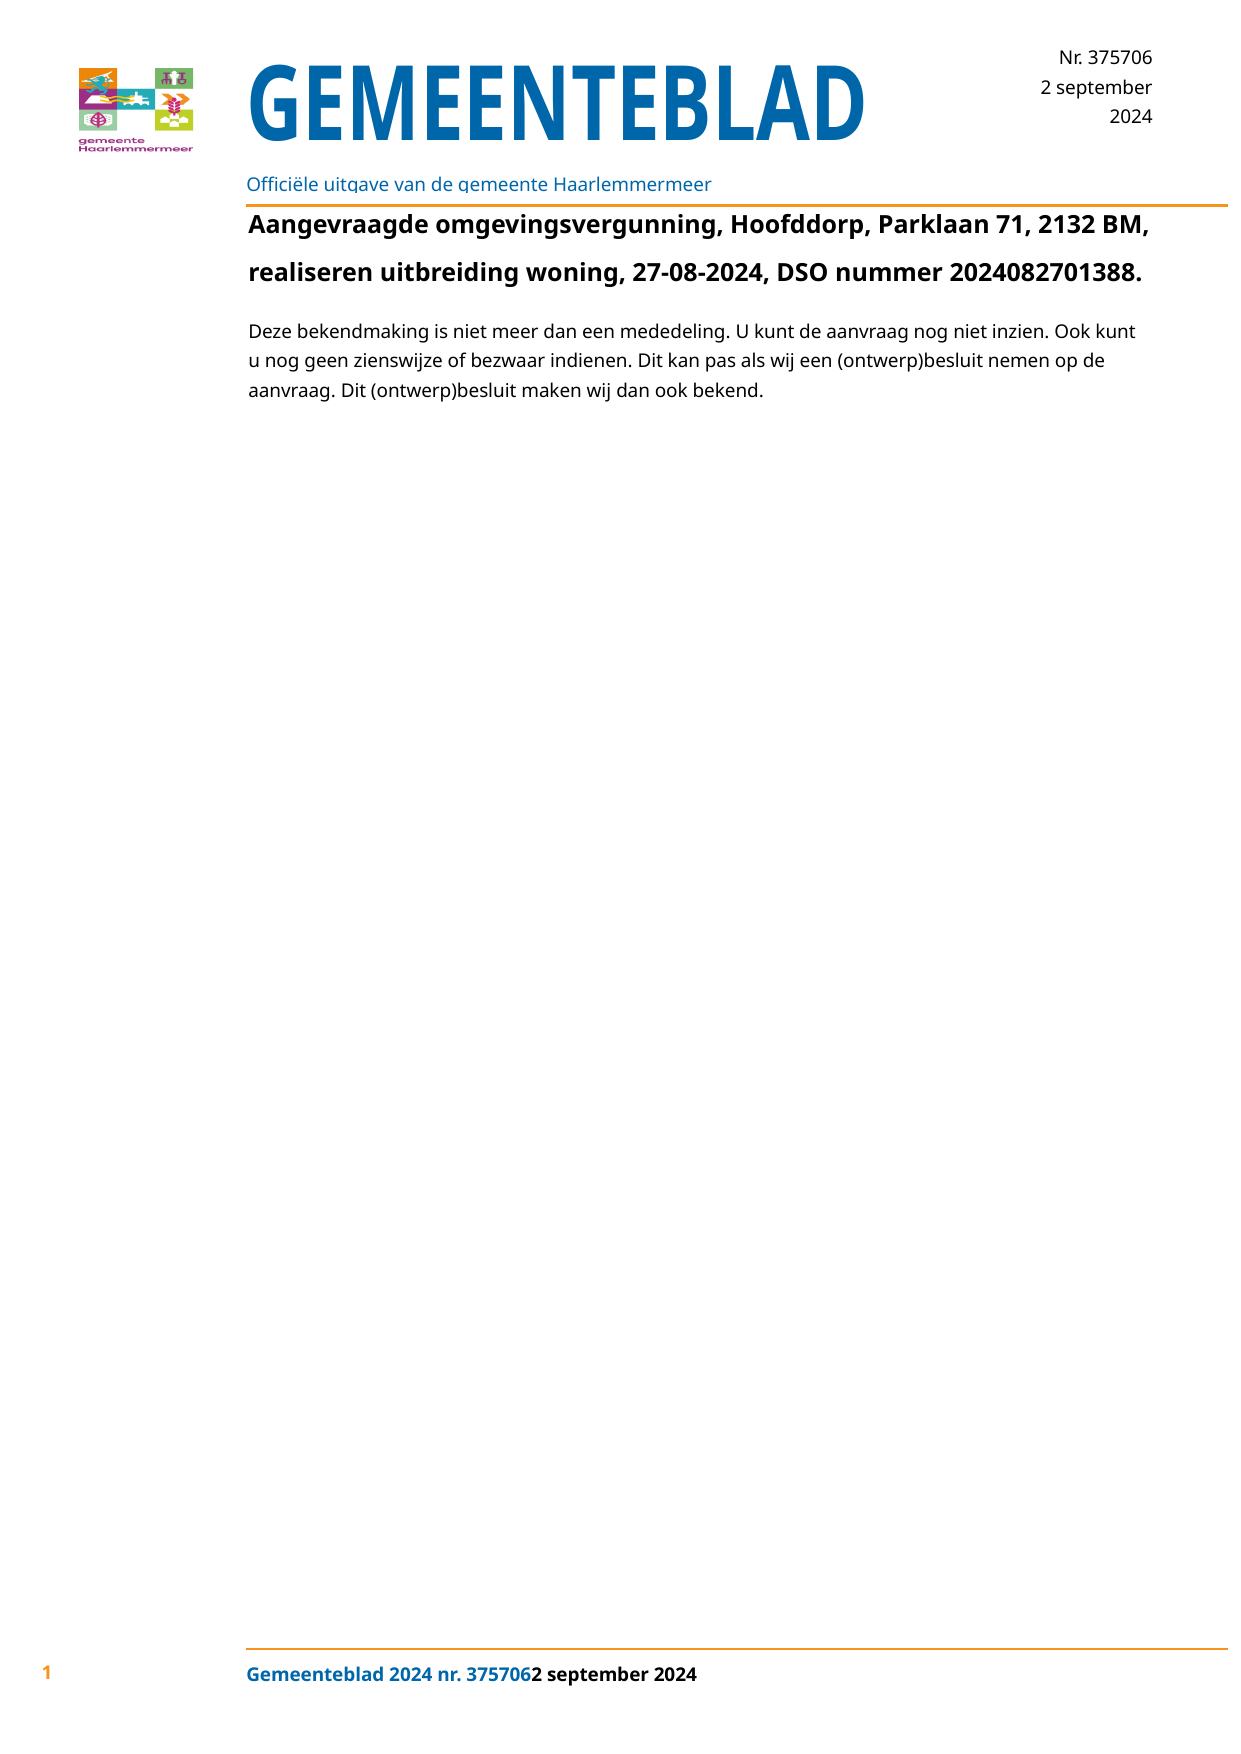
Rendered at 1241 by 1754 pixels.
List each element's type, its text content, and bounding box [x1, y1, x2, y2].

picture [41, 47, 231, 172]
text Aangevraagde omgevingsvergunning, Hoofddorp, Parklaan 71, 2132 BM, realiseren uitbreiding woning, 27-08-2024, DSO nummer 2024082701388. [248, 207, 1152, 288]
text Deze bekendmaking is niet meer dan een mededeling. U kunt de aanvraag nog niet inzien. Ook kunt u nog geen zienswijze of bezwaar indienen. Dit kan pas als wij een (ontwerp)besluit nemen op de aanvraag. Dit (ontwerp)besluit maken wij dan ook bekend. [248, 318, 1152, 403]
